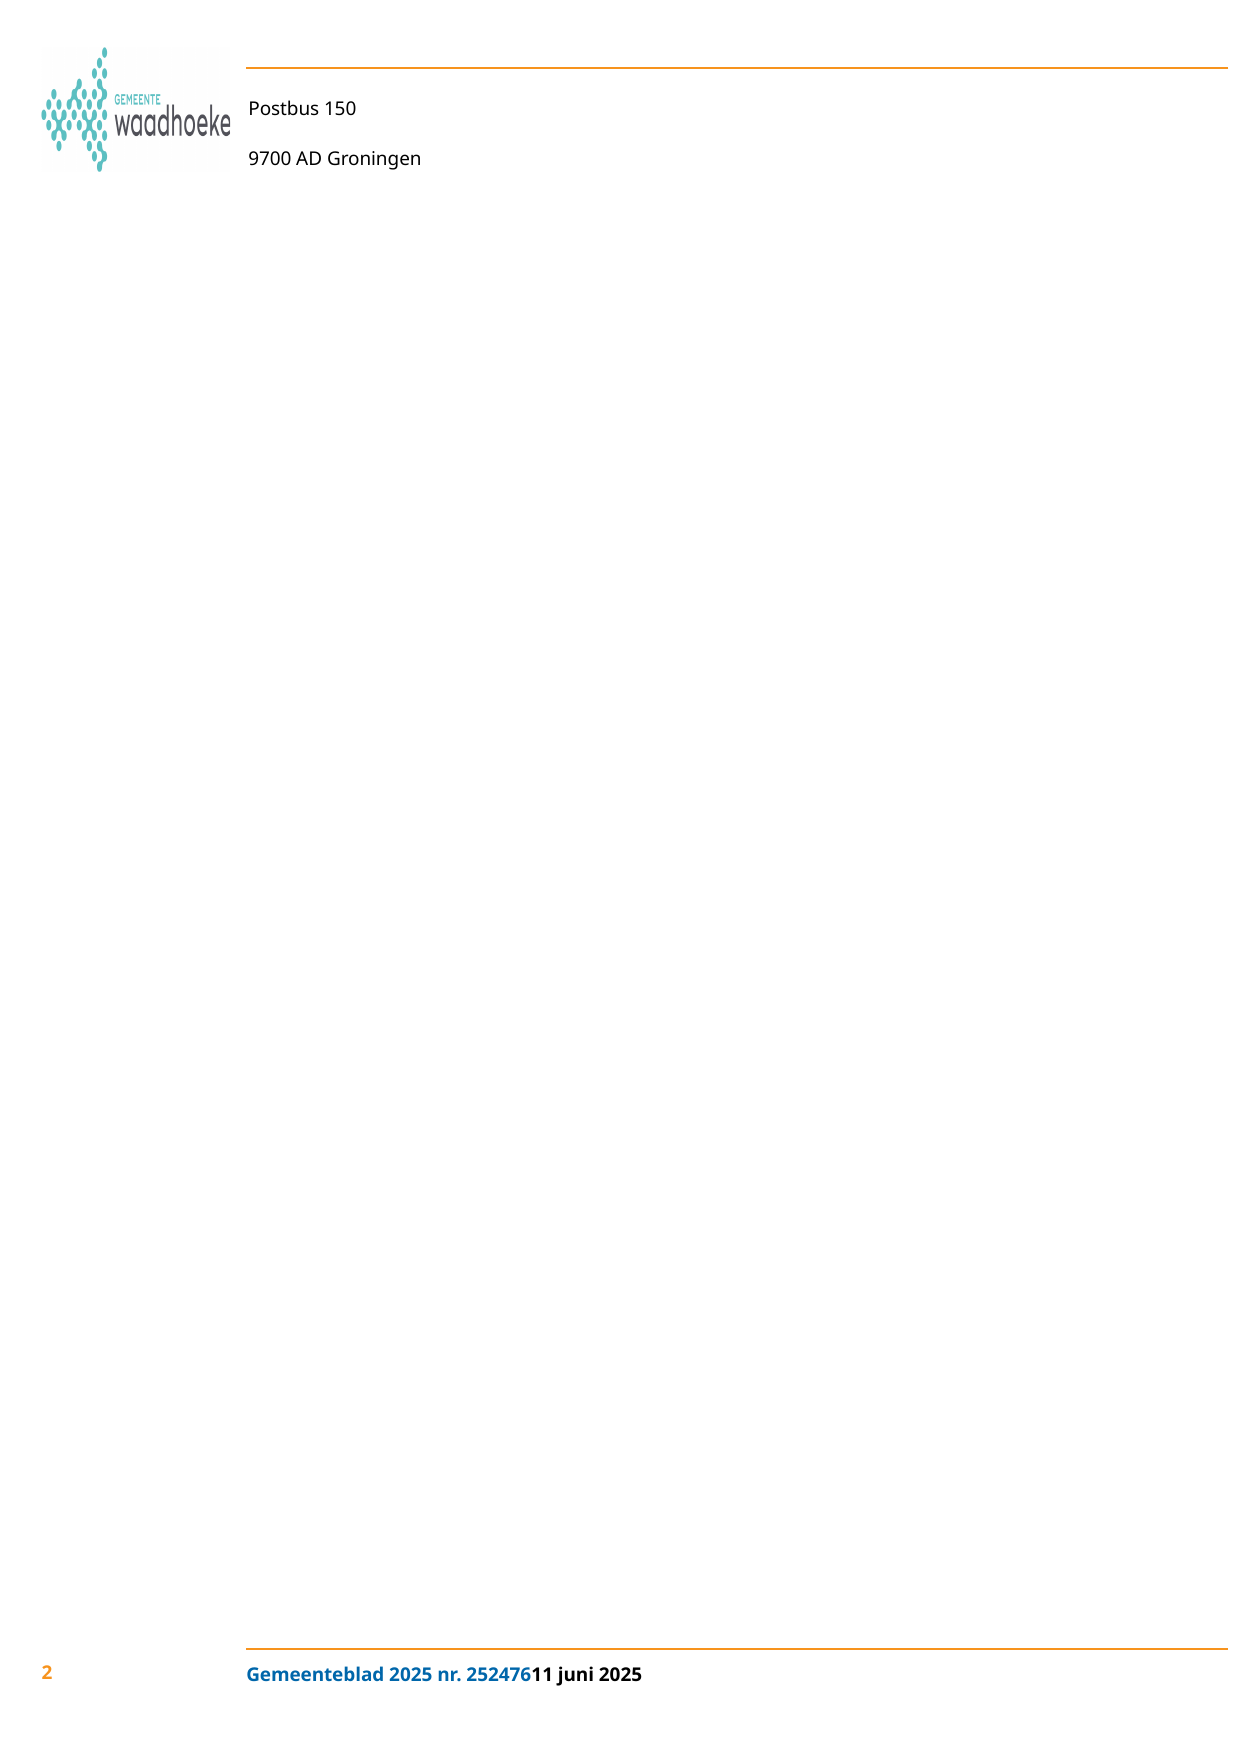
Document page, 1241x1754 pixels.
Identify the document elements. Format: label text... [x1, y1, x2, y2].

picture [41, 47, 231, 172]
text 9700 AD Groningen [248, 145, 1152, 171]
text Postbus 150 [248, 95, 1152, 121]
